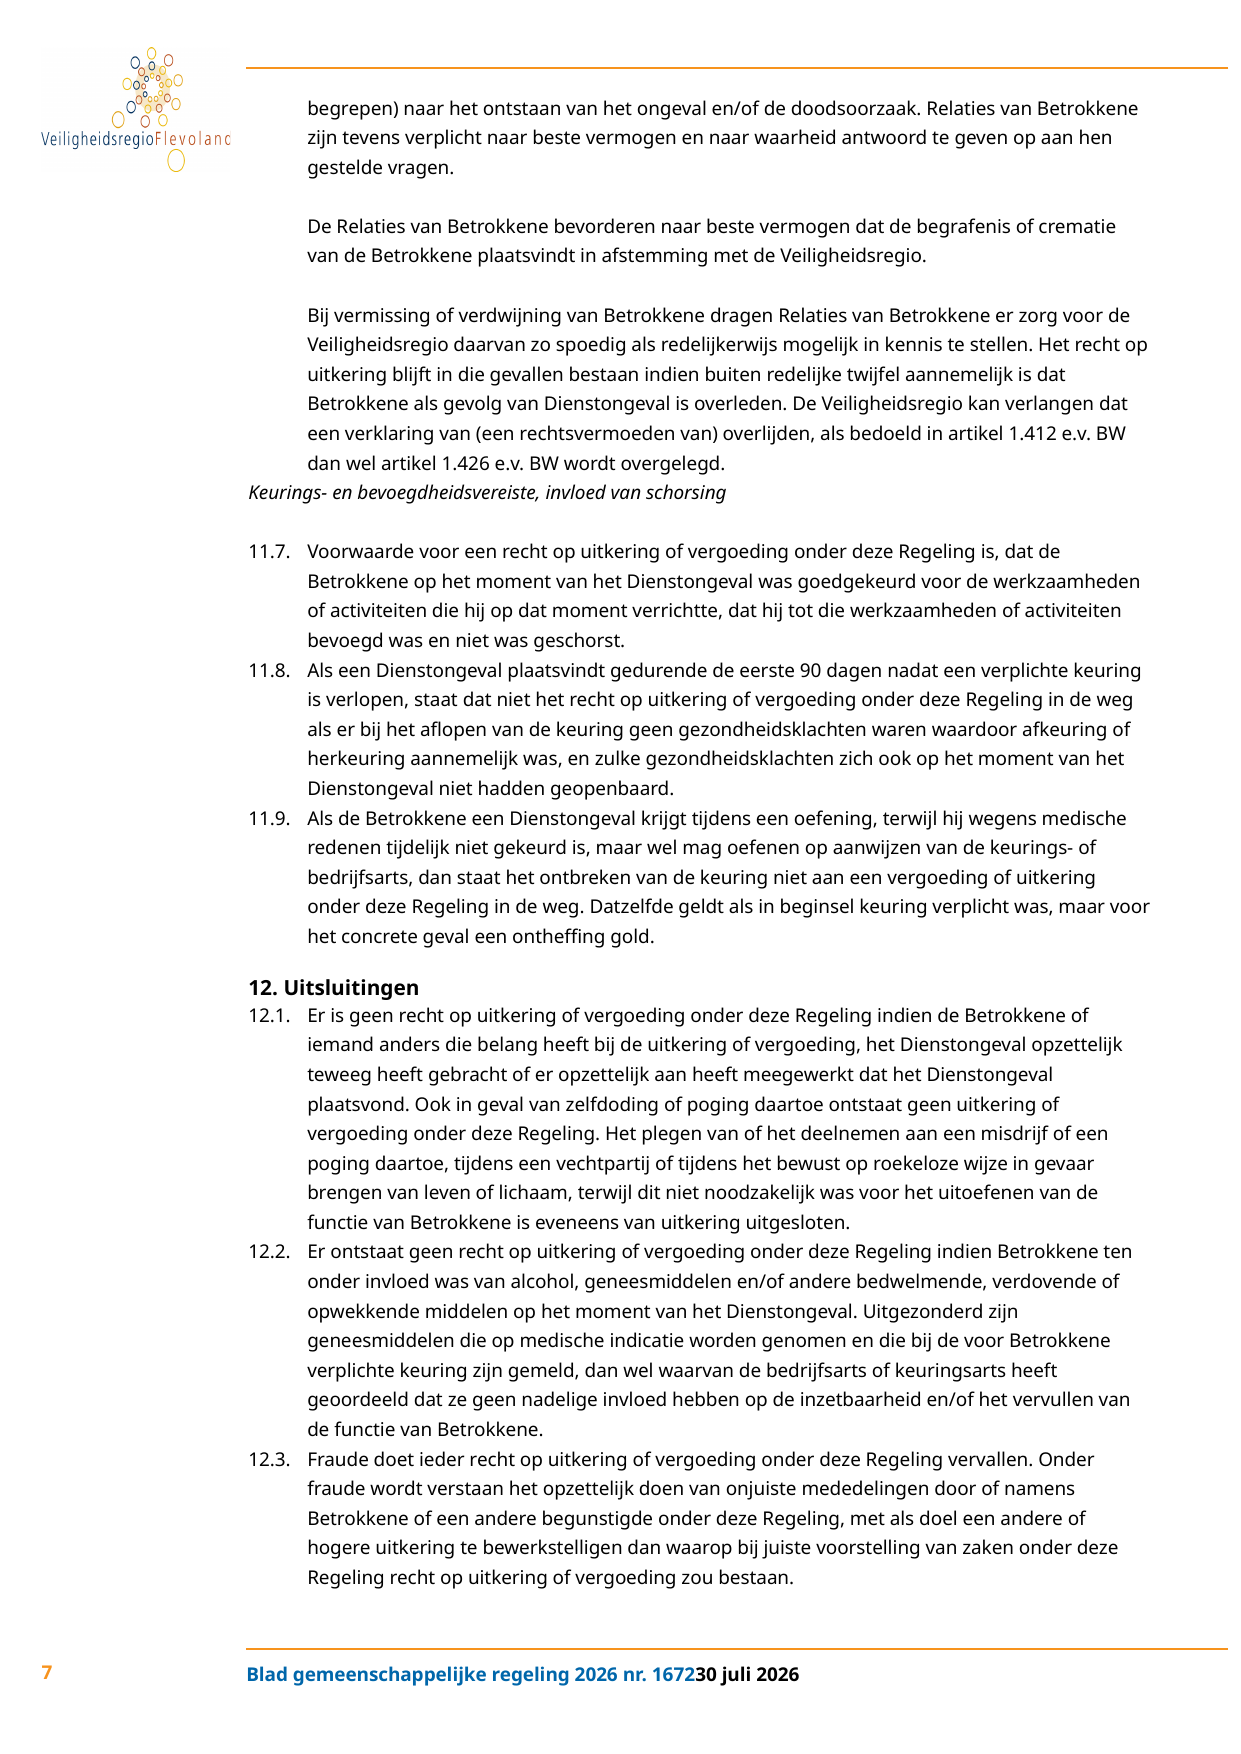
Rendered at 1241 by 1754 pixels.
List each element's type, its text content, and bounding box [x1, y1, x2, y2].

picture [41, 47, 231, 172]
list Bij vermissing of verdwijning van Betrokkene dragen Relaties van Betrokkene er zorg voor de Veiligheidsregio daarvan zo spoedig als redelijkerwijs mogelijk in kennis te stellen. Het recht op uitkering blijft in die gevallen bestaan indien buiten redelijke twijfel aannemelijk is dat Betrokkene als gevolg van Dienstongeval is overleden. De Veiligheidsregio kan verlangen dat een verklaring van (een rechtsvermoeden van) overlijden, als bedoeld in artikel 1.412 e.v. BW dan wel artikel 1.426 e.v. BW wordt overgelegd. [248, 302, 1152, 476]
text 12. Uitsluitingen [248, 973, 1152, 1002]
text Keurings- en bevoegdheidsvereiste, invloed van schorsing [248, 479, 1152, 505]
list begrepen) naar het ontstaan van het ongeval en/of de doodsoorzaak. Relaties van Betrokkene zijn tevens verplicht naar beste vermogen en naar waarheid antwoord te geven op aan hen gestelde vragen. [248, 95, 1152, 180]
list Er ontstaat geen recht op uitkering of vergoeding onder deze Regeling indien Betrokkene ten onder invloed was van alcohol, geneesmiddelen en/of andere bedwelmende, verdovende of opwekkende middelen op het moment van het Dienstongeval. Uitgezonderd zijn geneesmiddelen die op medische indicatie worden genomen en die bij de voor Betrokkene verplichte keuring zijn gemeld, dan wel waarvan de bedrijfsarts of keuringsarts heeft geoordeeld dat ze geen nadelige invloed hebben op de inzetbaarheid en/of het vervullen van de functie van Betrokkene. [248, 1239, 1152, 1442]
list Als een Dienstongeval plaatsvindt gedurende de eerste 90 dagen nadat een verplichte keuring is verlopen, staat dat niet het recht op uitkering of vergoeding onder deze Regeling in de weg als er bij het aflopen van de keuring geen gezondheidsklachten waren waardoor afkeuring of herkeuring aannemelijk was, en zulke gezondheidsklachten zich ook op het moment van het Dienstongeval niet hadden geopenbaard. [248, 657, 1152, 801]
list De Relaties van Betrokkene bevorderen naar beste vermogen dat de begrafenis of crematie van de Betrokkene plaatsvindt in afstemming met de Veiligheidsregio. [248, 213, 1152, 268]
list Er is geen recht op uitkering of vergoeding onder deze Regeling indien de Betrokkene of iemand anders die belang heeft bij de uitkering of vergoeding, het Dienstongeval opzettelijk teweeg heeft gebracht of er opzettelijk aan heeft meegewerkt dat het Dienstongeval plaatsvond. Ook in geval van zelfdoding of poging daartoe ontstaat geen uitkering of vergoeding onder deze Regeling. Het plegen van of het deelnemen aan een misdrijf of een poging daartoe, tijdens een vechtpartij of tijdens het bewust op roekeloze wijze in gevaar brengen van leven of lichaam, terwijl dit niet noodzakelijk was voor het uitoefenen van de functie van Betrokkene is eveneens van uitkering uitgesloten. [248, 1002, 1152, 1235]
list Als de Betrokkene een Dienstongeval krijgt tijdens een oefening, terwijl hij wegens medische redenen tijdelijk niet gekeurd is, maar wel mag oefenen op aanwijzen van de keurings- of bedrijfsarts, dan staat het ontbreken van de keuring niet aan een vergoeding of uitkering onder deze Regeling in de weg. Datzelfde geldt als in beginsel keuring verplicht was, maar voor het concrete geval een ontheffing gold. [248, 805, 1152, 949]
list Fraude doet ieder recht op uitkering of vergoeding onder deze Regeling vervallen. Onder fraude wordt verstaan het opzettelijk doen van onjuiste mededelingen door of namens Betrokkene of een andere begunstigde onder deze Regeling, met als doel een andere of hogere uitkering te bewerkstelligen dan waarop bij juiste voorstelling van zaken onder deze Regeling recht op uitkering of vergoeding zou bestaan. [248, 1446, 1152, 1590]
list Voorwaarde voor een recht op uitkering of vergoeding onder deze Regeling is, dat de Betrokkene op het moment van het Dienstongeval was goedgekeurd voor de werkzaamheden of activiteiten die hij op dat moment verrichtte, dat hij tot die werkzaamheden of activiteiten bevoegd was en niet was geschorst. [248, 538, 1152, 653]
